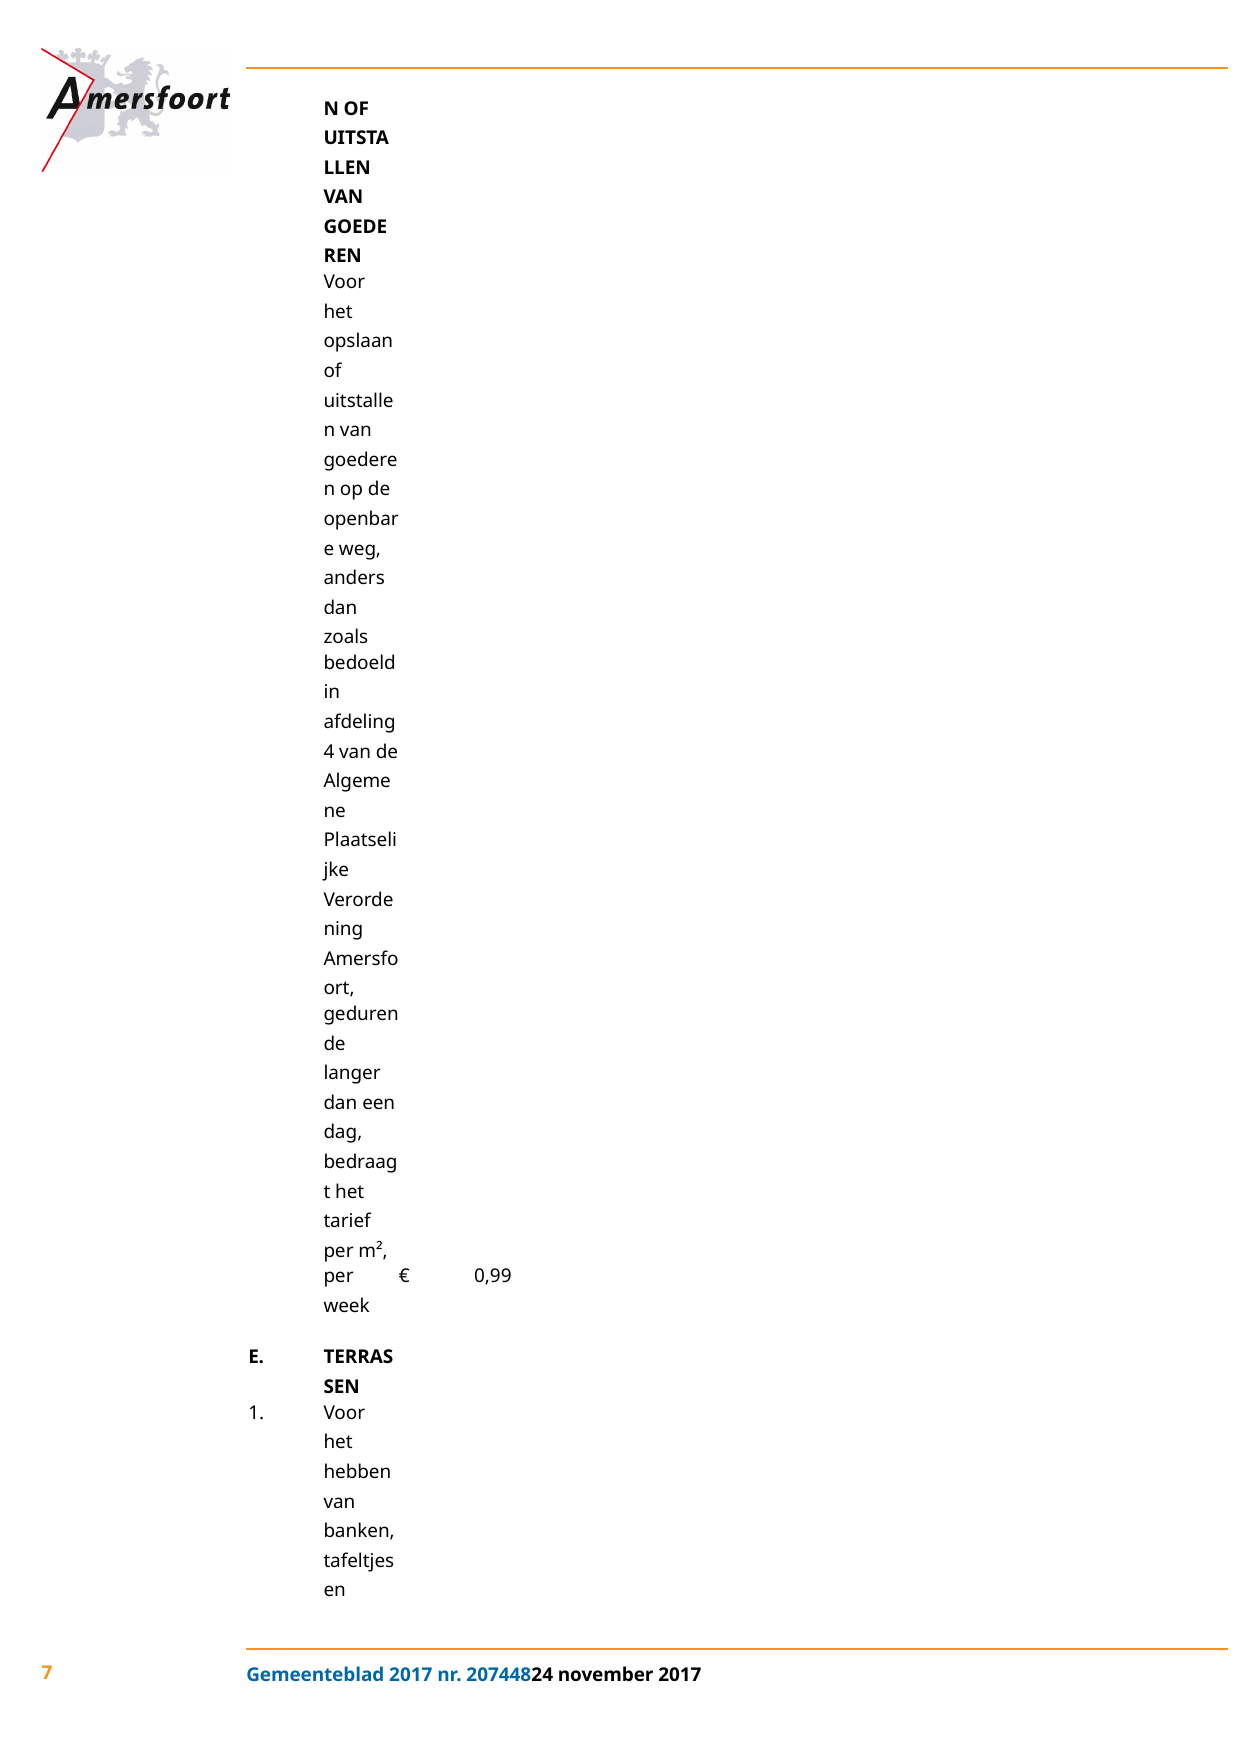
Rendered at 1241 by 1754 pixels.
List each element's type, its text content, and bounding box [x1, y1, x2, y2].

table_cell [399, 269, 474, 649]
table_cell [323, 1318, 398, 1344]
table_cell [399, 1318, 474, 1344]
table_cell [248, 269, 323, 649]
table_cell Voor het opslaan of uitstallen van goederen op de openbare weg, anders dan zoals [323, 269, 398, 649]
table_cell N OF UITSTALLEN VAN GOEDEREN [323, 95, 398, 268]
table_cell [399, 95, 474, 268]
table_cell [399, 1399, 474, 1602]
table_cell [248, 1318, 323, 1344]
table_cell [474, 1344, 549, 1399]
table_cell per week [323, 1263, 398, 1318]
picture [41, 47, 231, 172]
table_cell [248, 1263, 323, 1318]
table_cell [399, 1344, 474, 1399]
table_cell bedoeld in afdeling 4 van de Algemene Plaatselijke Verordening Amersfoort, [323, 649, 398, 1000]
table_cell [248, 649, 323, 1000]
table_cell Voor het hebben van banken, tafeltjes en [323, 1399, 398, 1602]
table_cell [474, 1318, 549, 1344]
table_cell [474, 1399, 549, 1602]
table_cell [399, 649, 474, 1000]
table_cell gedurende langer dan een dag, bedraagt het tarief per m², [323, 1000, 398, 1263]
table_cell 0,99 [474, 1263, 549, 1318]
table_cell E. [248, 1344, 323, 1399]
table_cell [474, 649, 549, 1000]
table_cell [248, 1000, 323, 1263]
table_cell [399, 1000, 474, 1263]
table_cell [248, 95, 323, 268]
table_cell [474, 95, 549, 268]
table_cell [474, 1000, 549, 1263]
table_cell [474, 269, 549, 649]
table_cell € [399, 1263, 474, 1318]
table_cell 1. [248, 1399, 323, 1602]
table_cell TERRASSEN [323, 1344, 398, 1399]
